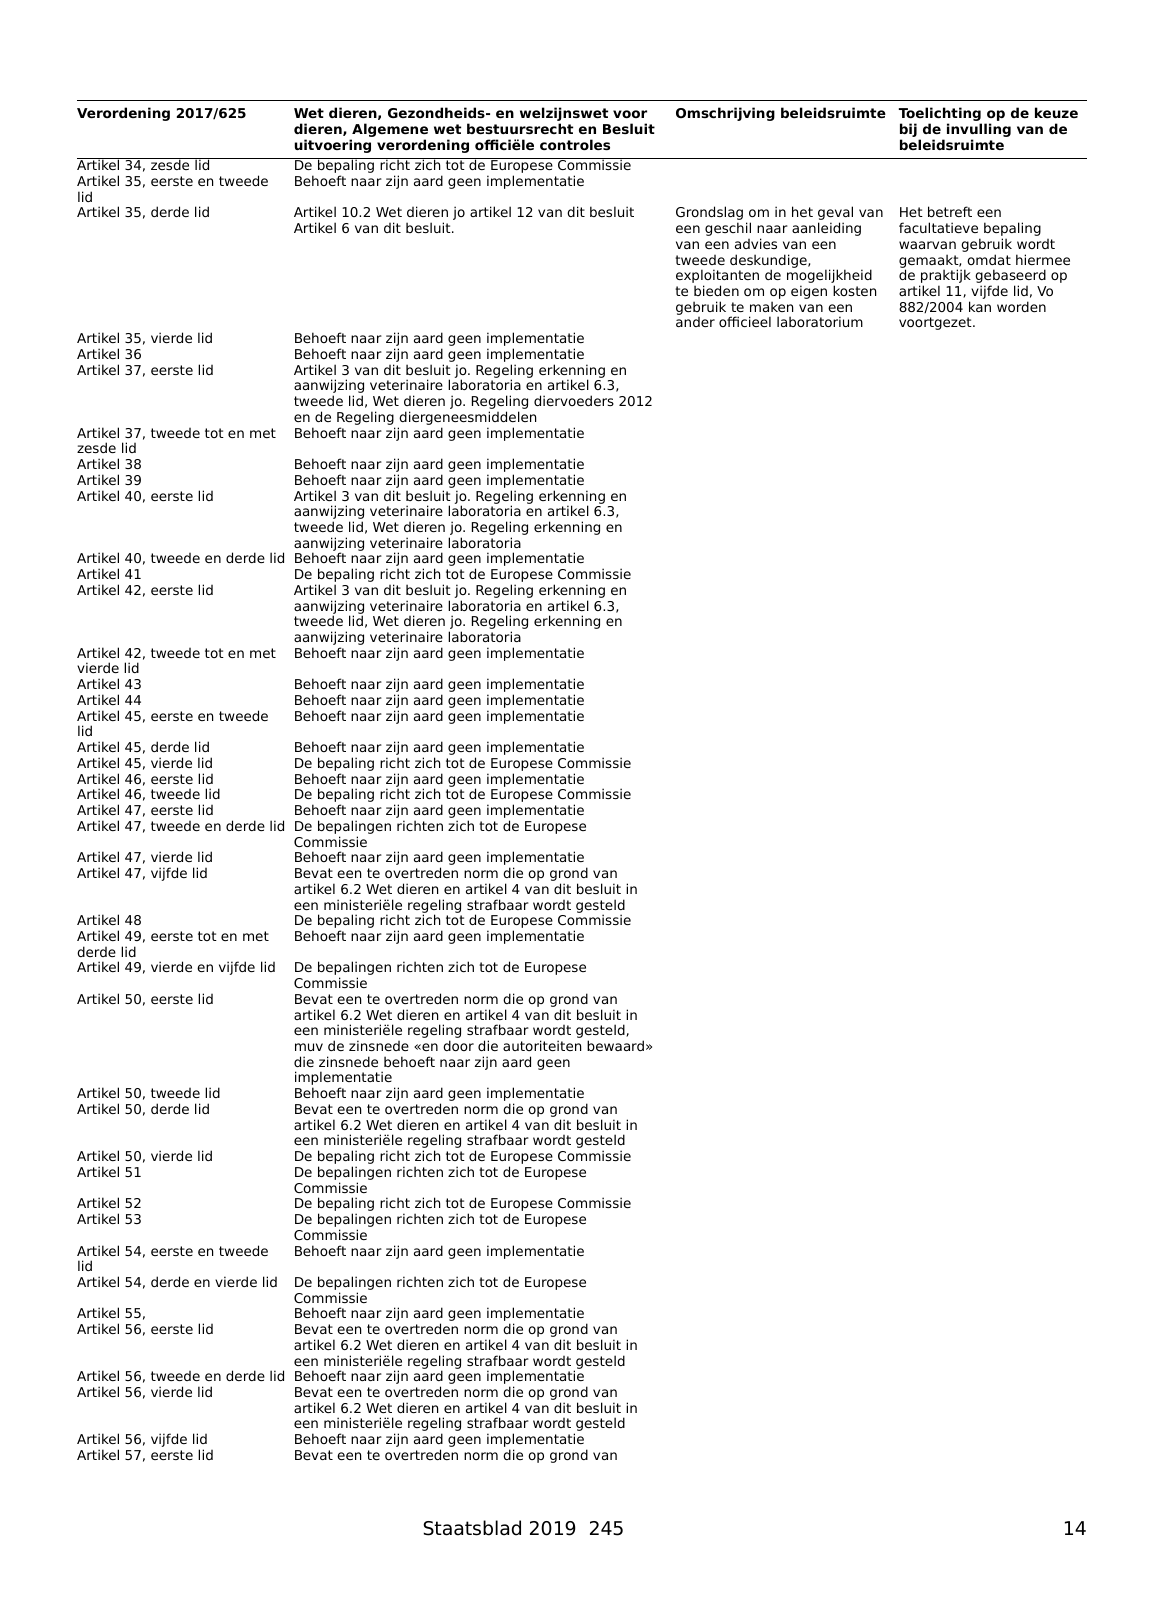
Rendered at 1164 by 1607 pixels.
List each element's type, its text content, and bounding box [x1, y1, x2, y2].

table_cell [893, 693, 1087, 708]
table_cell Artikel 45, derde lid [77, 740, 287, 756]
table_cell [893, 1149, 1087, 1165]
table_cell De bepaling richt zich tot de Europese Commissie [288, 787, 669, 803]
table_cell Behoeft naar zijn aard geen implementatie [288, 347, 669, 362]
table_cell [669, 771, 893, 787]
table_cell Behoeft naar zijn aard geen implementatie [288, 1306, 669, 1322]
table_cell Artikel 56, eerste lid [77, 1322, 287, 1369]
table_cell [893, 819, 1087, 850]
table_cell [669, 1196, 893, 1212]
table_cell Artikel 39 [77, 473, 287, 488]
table_cell [893, 1086, 1087, 1102]
table_cell [669, 567, 893, 583]
table_cell [893, 551, 1087, 567]
table_cell Het betreft een facultatieve bepaling waarvan gebruik wordt gemaakt, omdat hiermee de praktijk gebaseerd op artikel 11, vijfde lid, Vo 882/2004 kan worden voortgezet. [893, 205, 1087, 331]
table_cell [669, 1275, 893, 1306]
table_cell [893, 850, 1087, 866]
table_cell [893, 425, 1087, 457]
table_cell [669, 850, 893, 866]
table_cell [893, 709, 1087, 740]
table_cell Behoeft naar zijn aard geen implementatie [288, 929, 669, 960]
table_cell Behoeft naar zijn aard geen implementatie [288, 850, 669, 866]
table_cell [669, 1149, 893, 1165]
table_cell [893, 583, 1087, 646]
table_cell [669, 929, 893, 960]
table_cell [893, 1385, 1087, 1432]
table_cell Artikel 56, vijfde lid [77, 1432, 287, 1448]
table_cell De bepalingen richten zich tot de Europese Commissie [288, 1165, 669, 1196]
table_cell [669, 803, 893, 819]
table_cell [893, 677, 1087, 693]
table_cell [893, 347, 1087, 362]
table_cell Artikel 57, eerste lid [77, 1448, 287, 1463]
table_cell Bevat een te overtreden norm die op grond van artikel 6.2 Wet dieren en artikel 4 van dit besluit in een ministeriële regeling strafbaar wordt gesteld [288, 1385, 669, 1432]
table_cell [669, 457, 893, 473]
table_cell [669, 992, 893, 1086]
table_cell [893, 787, 1087, 803]
table_cell Artikel 40, eerste lid [77, 488, 287, 551]
table_cell Artikel 43 [77, 677, 287, 693]
table_cell [669, 174, 893, 205]
table_cell [669, 1212, 893, 1243]
table_cell [893, 1243, 1087, 1275]
table_cell [893, 1196, 1087, 1212]
table_cell [893, 174, 1087, 205]
table_cell Bevat een te overtreden norm die op grond van artikel 6.2 Wet dieren en artikel 4 van dit besluit in een ministeriële regeling strafbaar wordt gesteld, muv de zinsnede «en door die autoriteiten bewaard» die zinsnede behoeft naar zijn aard geen implementatie [288, 992, 669, 1086]
table_cell Artikel 46, eerste lid [77, 771, 287, 787]
table_cell Artikel 37, tweede tot en met zesde lid [77, 425, 287, 457]
table_cell [669, 1448, 893, 1463]
table_cell De bepalingen richten zich tot de Europese Commissie [288, 819, 669, 850]
table_cell [669, 473, 893, 488]
table_cell Artikel 47, vierde lid [77, 850, 287, 866]
table_cell [893, 159, 1087, 174]
table_cell [669, 347, 893, 362]
table_cell Artikel 50, vierde lid [77, 1149, 287, 1165]
table_cell [669, 1385, 893, 1432]
table_cell De bepaling richt zich tot de Europese Commissie [288, 159, 669, 174]
table_cell Behoeft naar zijn aard geen implementatie [288, 1432, 669, 1448]
table_cell [893, 960, 1087, 992]
table_cell Artikel 36 [77, 347, 287, 362]
table_cell Artikel 56, tweede en derde lid [77, 1369, 287, 1385]
table_header Omschrijving beleidsruimte [669, 101, 893, 158]
table_cell [893, 1369, 1087, 1385]
table_cell Artikel 52 [77, 1196, 287, 1212]
table_cell Behoeft naar zijn aard geen implementatie [288, 457, 669, 473]
table_cell Behoeft naar zijn aard geen implementatie [288, 551, 669, 567]
table_cell Artikel 50, tweede lid [77, 1086, 287, 1102]
table_cell Artikel 3 van dit besluit jo. Regeling erkenning en aanwijzing veterinaire laboratoria en artikel 6.3, tweede lid, Wet dieren jo. Regeling erkenning en aanwijzing veterinaire laboratoria [288, 583, 669, 646]
table_cell De bepalingen richten zich tot de Europese Commissie [288, 960, 669, 992]
table_cell Grondslag om in het geval van een geschil naar aanleiding van een advies van een tweede deskundige, exploitanten de mogelijkheid te bieden om op eigen kosten gebruik te maken van een ander officieel laboratorium [669, 205, 893, 331]
table_cell [669, 709, 893, 740]
table_cell De bepaling richt zich tot de Europese Commissie [288, 913, 669, 929]
table_cell [893, 473, 1087, 488]
table_cell Artikel 35, derde lid [77, 205, 287, 331]
table_cell [893, 1275, 1087, 1306]
table_cell Artikel 47, eerste lid [77, 803, 287, 819]
table_cell [893, 1165, 1087, 1196]
table_cell Bevat een te overtreden norm die op grond van [288, 1448, 669, 1463]
table_cell [669, 693, 893, 708]
table_cell [669, 488, 893, 551]
table_cell [669, 363, 893, 425]
table_cell [669, 425, 893, 457]
table_cell Artikel 35, eerste en tweede lid [77, 174, 287, 205]
table_cell [669, 1102, 893, 1149]
table_cell Artikel 49, eerste tot en met derde lid [77, 929, 287, 960]
table_cell Artikel 48 [77, 913, 287, 929]
table_cell [893, 740, 1087, 756]
table_cell [893, 363, 1087, 425]
table_cell De bepalingen richten zich tot de Europese Commissie [288, 1275, 669, 1306]
table_cell [669, 819, 893, 850]
table_cell [893, 992, 1087, 1086]
table_cell [669, 159, 893, 174]
table_cell Behoeft naar zijn aard geen implementatie [288, 473, 669, 488]
table_cell Behoeft naar zijn aard geen implementatie [288, 803, 669, 819]
table_cell Artikel 45, vierde lid [77, 756, 287, 771]
table_cell [893, 1448, 1087, 1463]
table_cell [893, 756, 1087, 771]
table_cell De bepaling richt zich tot de Europese Commissie [288, 756, 669, 771]
table_cell Behoeft naar zijn aard geen implementatie [288, 174, 669, 205]
table_cell [893, 1306, 1087, 1322]
table_header Toelichting op de keuze bij de invulling van de beleidsruimte [893, 101, 1087, 158]
table_cell Artikel 37, eerste lid [77, 363, 287, 425]
table_cell Artikel 46, tweede lid [77, 787, 287, 803]
table_cell Artikel 45, eerste en tweede lid [77, 709, 287, 740]
table_cell [893, 866, 1087, 913]
table_cell [893, 567, 1087, 583]
table_cell Artikel 54, derde en vierde lid [77, 1275, 287, 1306]
table_cell [893, 1432, 1087, 1448]
table_cell Artikel 54, eerste en tweede lid [77, 1243, 287, 1275]
table_cell Bevat een te overtreden norm die op grond van artikel 6.2 Wet dieren en artikel 4 van dit besluit in een ministeriële regeling strafbaar wordt gesteld [288, 866, 669, 913]
table_cell Artikel 50, derde lid [77, 1102, 287, 1149]
table_cell Behoeft naar zijn aard geen implementatie [288, 693, 669, 708]
table_cell Behoeft naar zijn aard geen implementatie [288, 1243, 669, 1275]
table_cell De bepaling richt zich tot de Europese Commissie [288, 567, 669, 583]
table_cell Behoeft naar zijn aard geen implementatie [288, 425, 669, 457]
table_cell Artikel 47, vijfde lid [77, 866, 287, 913]
table_cell [669, 677, 893, 693]
table_cell [893, 457, 1087, 473]
table_cell [893, 488, 1087, 551]
table_cell [669, 1369, 893, 1385]
table_cell Artikel 49, vierde en vijfde lid [77, 960, 287, 992]
table_cell Artikel 55, [77, 1306, 287, 1322]
table_cell [893, 803, 1087, 819]
table_cell [669, 646, 893, 677]
table_cell [669, 331, 893, 347]
table_cell Artikel 50, eerste lid [77, 992, 287, 1086]
table_cell [669, 1243, 893, 1275]
table_cell Artikel 51 [77, 1165, 287, 1196]
table_cell Artikel 53 [77, 1212, 287, 1243]
table_cell De bepaling richt zich tot de Europese Commissie [288, 1149, 669, 1165]
table_cell [669, 787, 893, 803]
table_cell Behoeft naar zijn aard geen implementatie [288, 331, 669, 347]
table_cell [893, 331, 1087, 347]
table_cell [669, 913, 893, 929]
table_cell Artikel 56, vierde lid [77, 1385, 287, 1432]
table_cell Bevat een te overtreden norm die op grond van artikel 6.2 Wet dieren en artikel 4 van dit besluit in een ministeriële regeling strafbaar wordt gesteld [288, 1102, 669, 1149]
table_cell [669, 740, 893, 756]
table_cell [669, 1432, 893, 1448]
table_cell De bepaling richt zich tot de Europese Commissie [288, 1196, 669, 1212]
table_cell Artikel 42, tweede tot en met vierde lid [77, 646, 287, 677]
table_cell Artikel 40, tweede en derde lid [77, 551, 287, 567]
table_cell [893, 771, 1087, 787]
table_cell Artikel 44 [77, 693, 287, 708]
table_cell [669, 583, 893, 646]
table_cell [669, 1165, 893, 1196]
table_cell [893, 1322, 1087, 1369]
table_cell Artikel 42, eerste lid [77, 583, 287, 646]
table_header Wet dieren, Gezondheids- en welzijnswet voor dieren, Algemene wet bestuursrecht en Besluit uitvoering verordening officiële controles [288, 101, 669, 158]
table_cell [669, 866, 893, 913]
table_cell Bevat een te overtreden norm die op grond van artikel 6.2 Wet dieren en artikel 4 van dit besluit in een ministeriële regeling strafbaar wordt gesteld [288, 1322, 669, 1369]
table_cell Behoeft naar zijn aard geen implementatie [288, 1086, 669, 1102]
table_cell Behoeft naar zijn aard geen implementatie [288, 677, 669, 693]
table_cell Artikel 3 van dit besluit jo. Regeling erkenning en aanwijzing veterinaire laboratoria en artikel 6.3, tweede lid, Wet dieren jo. Regeling erkenning en aanwijzing veterinaire laboratoria [288, 488, 669, 551]
table_header Verordening 2017/625 [77, 101, 287, 158]
table_cell Behoeft naar zijn aard geen implementatie [288, 740, 669, 756]
table_cell Artikel 47, tweede en derde lid [77, 819, 287, 850]
table_cell [893, 929, 1087, 960]
table_cell Behoeft naar zijn aard geen implementatie [288, 709, 669, 740]
table_cell [669, 1306, 893, 1322]
table_cell Artikel 41 [77, 567, 287, 583]
table_cell Artikel 34, zesde lid [77, 159, 287, 174]
table_cell [669, 1086, 893, 1102]
table_cell [893, 1102, 1087, 1149]
table_cell Artikel 35, vierde lid [77, 331, 287, 347]
table_cell Artikel 10.2 Wet dieren jo artikel 12 van dit besluit Artikel 6 van dit besluit. [288, 205, 669, 331]
table_cell [669, 551, 893, 567]
table_cell [893, 646, 1087, 677]
table_cell De bepalingen richten zich tot de Europese Commissie [288, 1212, 669, 1243]
table_cell [669, 960, 893, 992]
table_cell Behoeft naar zijn aard geen implementatie [288, 1369, 669, 1385]
table_cell [893, 913, 1087, 929]
table_cell [669, 756, 893, 771]
table_cell [669, 1322, 893, 1369]
table_cell Artikel 3 van dit besluit jo. Regeling erkenning en aanwijzing veterinaire laboratoria en artikel 6.3, tweede lid, Wet dieren jo. Regeling diervoeders 2012 en de Regeling diergeneesmiddelen [288, 363, 669, 425]
table_cell Behoeft naar zijn aard geen implementatie [288, 771, 669, 787]
table_cell Behoeft naar zijn aard geen implementatie [288, 646, 669, 677]
table_cell Artikel 38 [77, 457, 287, 473]
table_cell [893, 1212, 1087, 1243]
